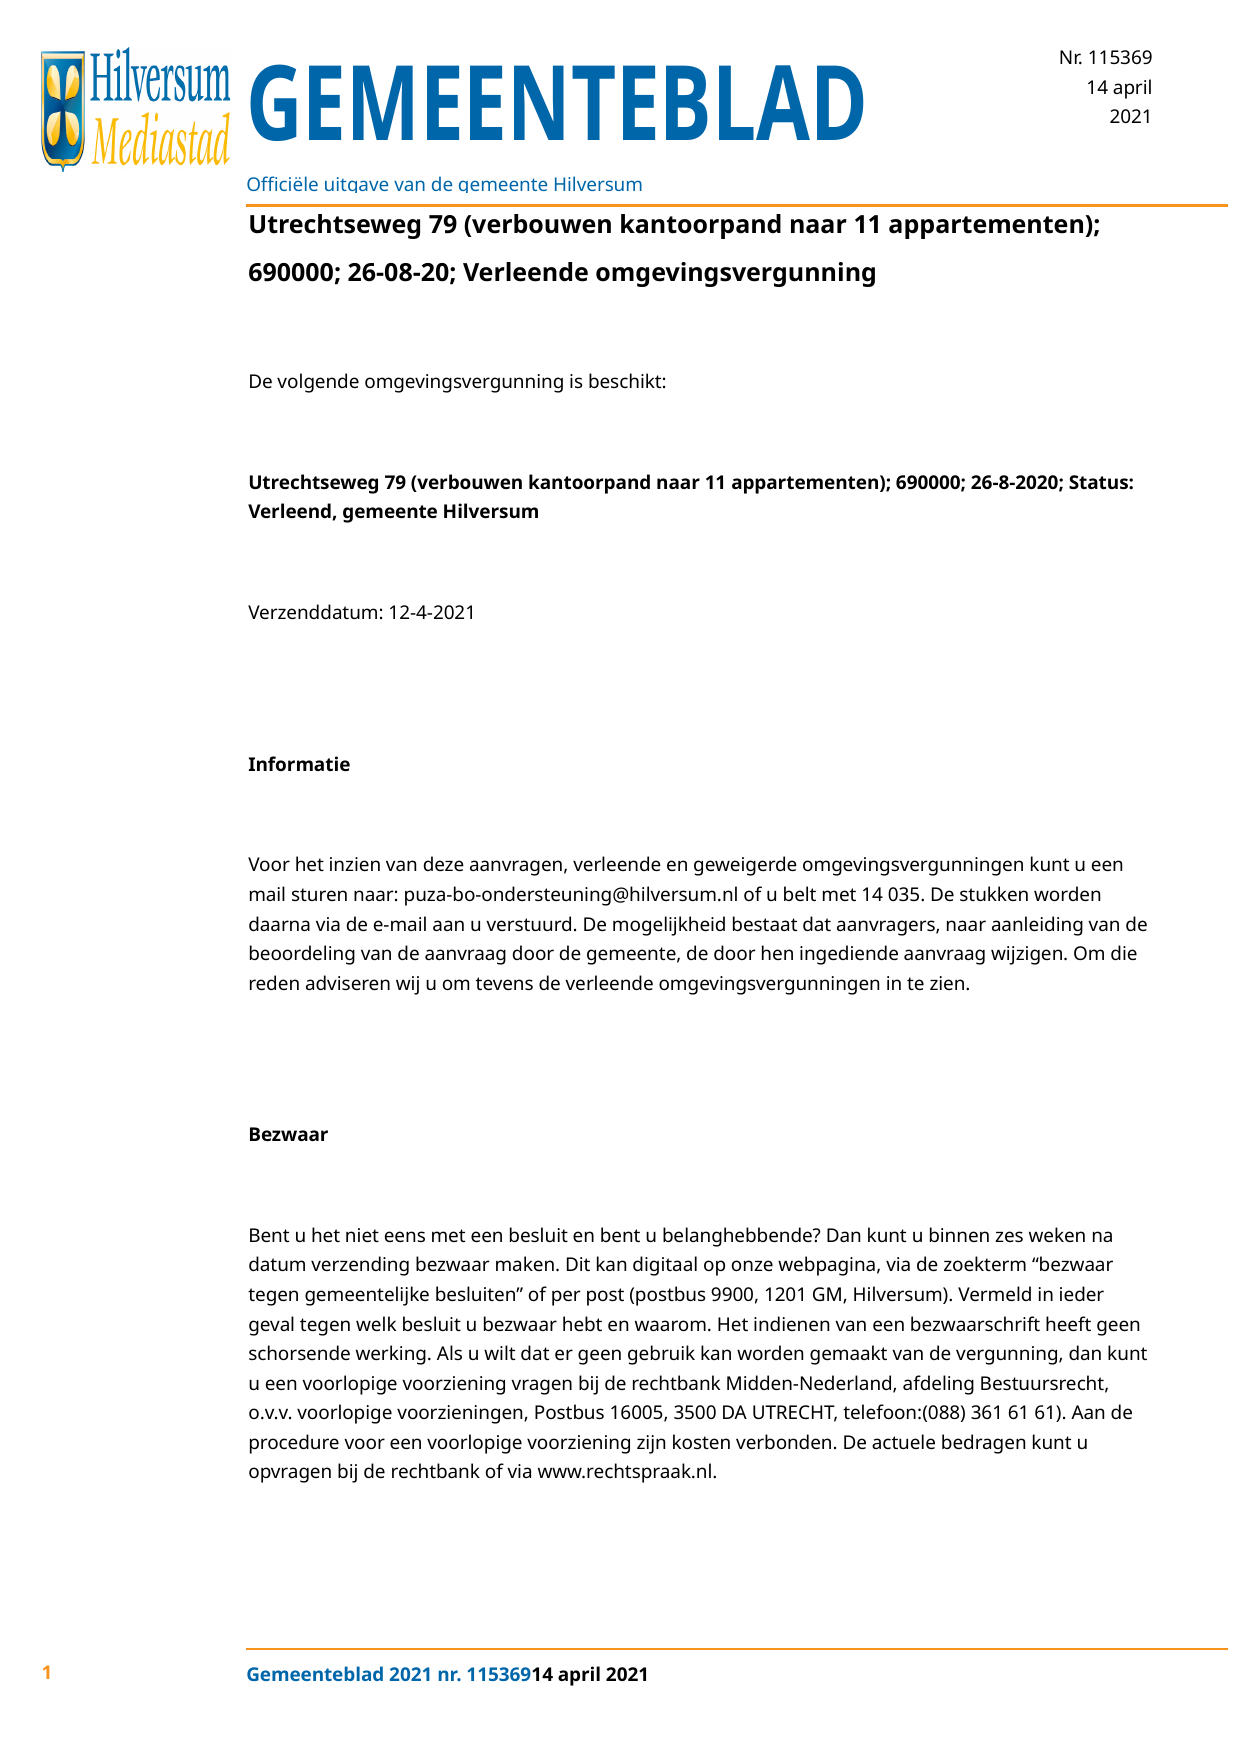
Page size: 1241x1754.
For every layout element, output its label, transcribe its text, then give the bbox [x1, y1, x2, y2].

text Informatie [248, 751, 1152, 777]
text Bezwaar [248, 1121, 1152, 1147]
text Bent u het niet eens met een besluit en bent u belanghebbende? Dan kunt u binnen zes weken na datum verzending bezwaar maken. Dit kan digitaal op onze webpagina, via de zoekterm “bezwaar tegen gemeentelijke besluiten” of per post (postbus 9900, 1201 GM, Hilversum). Vermeld in ieder geval tegen welk besluit u bezwaar hebt en waarom. Het indienen van een bezwaarschrift heeft geen schorsende werking. Als u wilt dat er geen gebruik kan worden gemaakt van de vergunning, dan kunt u een voorlopige voorziening vragen bij de rechtbank Midden-Nederland, afdeling Bestuursrecht, o.v.v. voorlopige voorzieningen, Postbus 16005, 3500 DA UTRECHT, telefoon:(088) 361 61 61). Aan de procedure voor een voorlopige voorziening zijn kosten verbonden. De actuele bedragen kunt u opvragen bij de rechtbank of via www.rechtspraak.nl. [248, 1222, 1152, 1484]
text Verzenddatum: 12-4-2021 [248, 599, 1152, 625]
picture [41, 47, 231, 172]
text Utrechtseweg 79 (verbouwen kantoorpand naar 11 appartementen); 690000; 26-8-2020; Status: Verleend, gemeente Hilversum [248, 469, 1152, 524]
text De volgende omgevingsvergunning is beschikt: [248, 368, 1152, 394]
text Utrechtseweg 79 (verbouwen kantoorpand naar 11 appartementen); 690000; 26-08-20; Verleende omgevingsvergunning [248, 207, 1152, 288]
text Voor het inzien van deze aanvragen, verleende en geweigerde omgevingsvergunningen kunt u een mail sturen naar: puza-bo-ondersteuning@hilversum.nl of u belt met 14 035. De stukken worden daarna via de e-mail aan u verstuurd. De mogelijkheid bestaat dat aanvragers, naar aanleiding van de beoordeling van de aanvraag door de gemeente, de door hen ingediende aanvraag wijzigen. Om die reden adviseren wij u om tevens de verleende omgevingsvergunningen in te zien. [248, 852, 1152, 996]
